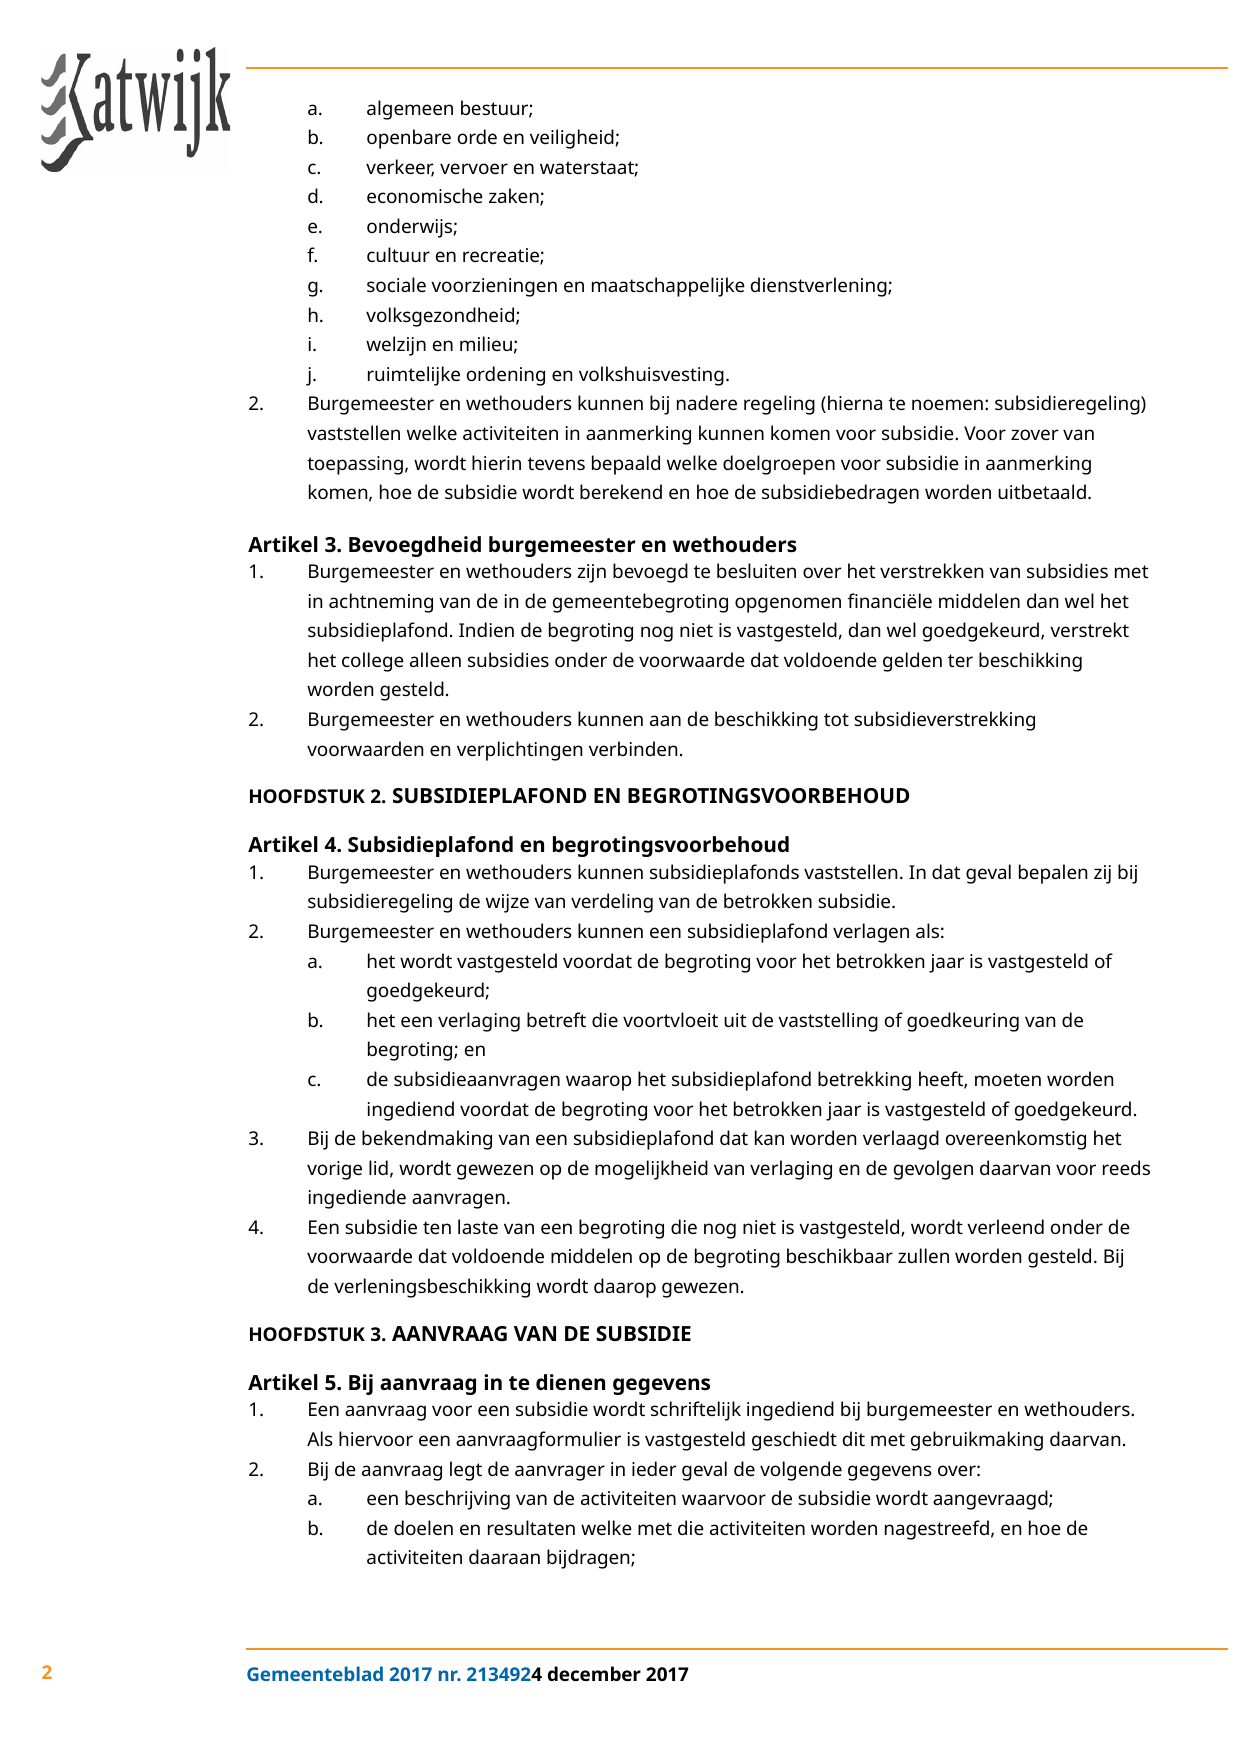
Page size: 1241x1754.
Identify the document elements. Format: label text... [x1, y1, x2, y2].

list Burgemeester en wethouders kunnen aan de beschikking tot subsidieverstrekking voorwaarden en verplichtingen verbinden. [248, 706, 1152, 761]
list onderwijs; [307, 213, 1152, 239]
list het wordt vastgesteld voordat de begroting voor het betrokken jaar is vastgesteld of goedgekeurd; [307, 948, 1152, 1003]
list Bij de bekendmaking van een subsidieplafond dat kan worden verlaagd overeenkomstig het vorige lid, wordt gewezen op de mogelijkheid van verlaging en de gevolgen daarvan voor reeds ingediende aanvragen. [248, 1125, 1152, 1210]
picture [41, 47, 231, 172]
list Burgemeester en wethouders kunnen bij nadere regeling (hierna te noemen: subsidieregeling) vaststellen welke activiteiten in aanmerking kunnen komen voor subsidie. Voor zover van toepassing, wordt hierin tevens bepaald welke doelgroepen voor subsidie in aanmerking komen, hoe de subsidie wordt berekend en hoe de subsidiebedragen worden uitbetaald. [248, 391, 1152, 505]
list verkeer, vervoer en waterstaat; [307, 154, 1152, 180]
text Artikel 4. Subsidieplafond en begrotingsvoorbehoud [248, 831, 1152, 859]
text HOOFDSTUK 2. SUBSIDIEPLAFOND EN BEGROTINGSVOORBEHOUD [248, 781, 1152, 810]
list cultuur en recreatie; [307, 243, 1152, 268]
list het een verlaging betreft die voortvloeit uit de vaststelling of goedkeuring van de begroting; en [307, 1007, 1152, 1062]
list sociale voorzieningen en maatschappelijke dienstverlening; [307, 272, 1152, 298]
list Burgemeester en wethouders kunnen subsidieplafonds vaststellen. In dat geval bepalen zij bij subsidieregeling de wijze van verdeling van de betrokken subsidie. [248, 859, 1152, 914]
list volksgezondheid; [307, 302, 1152, 328]
list ruimtelijke ordening en volkshuisvesting. [307, 361, 1152, 387]
text HOOFDSTUK 3. AANVRAAG VAN DE SUBSIDIE [248, 1319, 1152, 1347]
list Bij de aanvraag legt de aanvrager in ieder geval de volgende gegevens over: [248, 1456, 1152, 1481]
text Artikel 3. Bevoegdheid burgemeester en wethouders [248, 530, 1152, 558]
list openbare orde en veiligheid; [307, 124, 1152, 150]
list Burgemeester en wethouders kunnen een subsidieplafond verlagen als: [248, 918, 1152, 944]
list economische zaken; [307, 183, 1152, 209]
list Een subsidie ten laste van een begroting die nog niet is vastgesteld, wordt verleend onder de voorwaarde dat voldoende middelen op de begroting beschikbaar zullen worden gesteld. Bij de verleningsbeschikking wordt daarop gewezen. [248, 1214, 1152, 1299]
list een beschrijving van de activiteiten waarvoor de subsidie wordt aangevraagd; [307, 1485, 1152, 1511]
list de doelen en resultaten welke met die activiteiten worden nagestreefd, en hoe de activiteiten daaraan bijdragen; [307, 1515, 1152, 1570]
list Burgemeester en wethouders zijn bevoegd te besluiten over het verstrekken van subsidies met in achtneming van de in de gemeentebegroting opgenomen financiële middelen dan wel het subsidieplafond. Indien de begroting nog niet is vastgesteld, dan wel goedgekeurd, verstrekt het college alleen subsidies onder de voorwaarde dat voldoende gelden ter beschikking worden gesteld. [248, 558, 1152, 702]
list algemeen bestuur; [307, 95, 1152, 121]
list welzijn en milieu; [307, 331, 1152, 357]
list Een aanvraag voor een subsidie wordt schriftelijk ingediend bij burgemeester en wethouders. Als hiervoor een aanvraagformulier is vastgesteld geschiedt dit met gebruikmaking daarvan. [248, 1397, 1152, 1452]
text Artikel 5. Bij aanvraag in te dienen gegevens [248, 1368, 1152, 1397]
list de subsidieaanvragen waarop het subsidieplafond betrekking heeft, moeten worden ingediend voordat de begroting voor het betrokken jaar is vastgesteld of goedgekeurd. [307, 1066, 1152, 1121]
